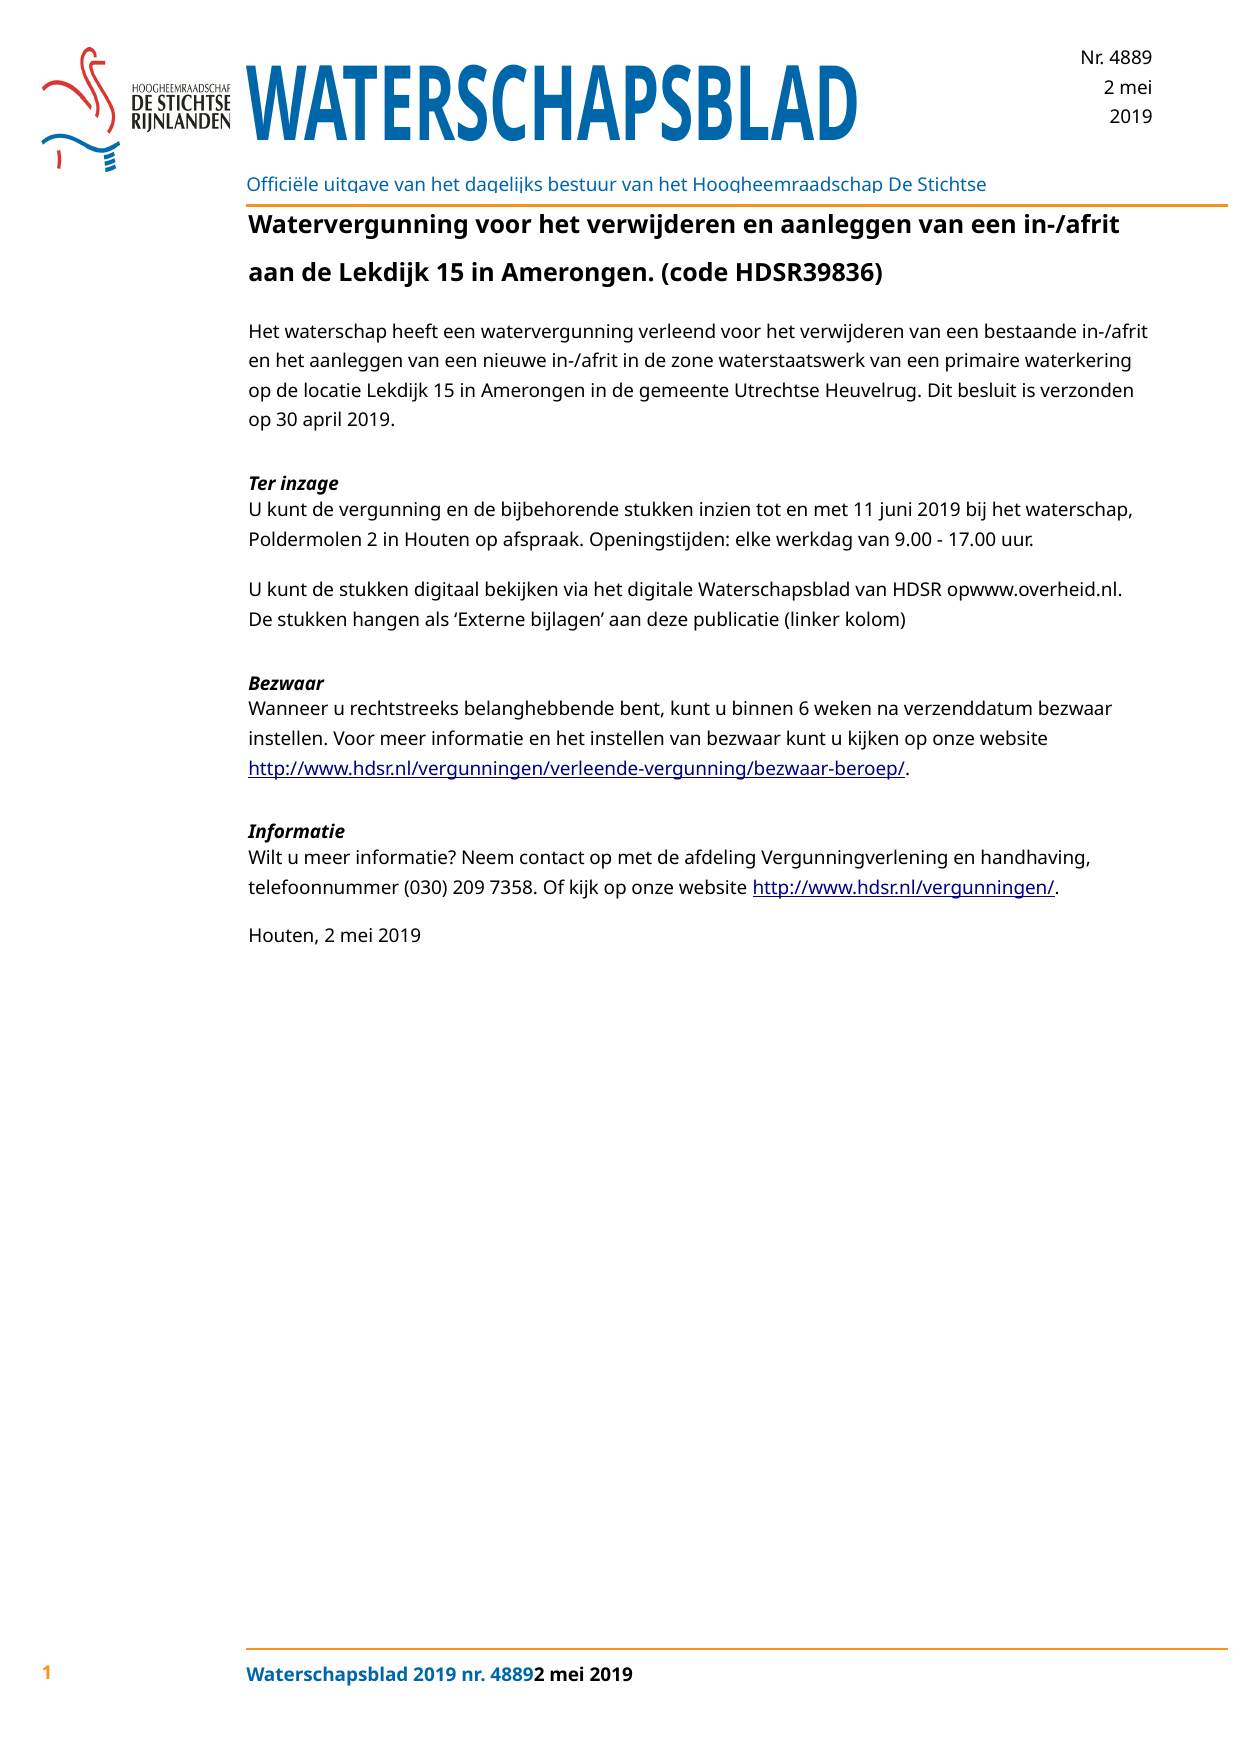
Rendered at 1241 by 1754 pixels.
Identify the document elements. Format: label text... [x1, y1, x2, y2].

text U kunt de stukken digitaal bekijken via het digitale Waterschapsblad van HDSR opwww.overheid.nl. De stukken hangen als ‘Externe bijlagen’ aan deze publicatie (linker kolom) [248, 576, 1152, 632]
text Bezwaar [248, 670, 1152, 696]
text Het waterschap heeft een watervergunning verleend voor het verwijderen van een bestaande in-/afrit en het aanleggen van een nieuwe in-/afrit in de zone waterstaatswerk van een primaire waterkering op de locatie Lekdijk 15 in Amerongen in de gemeente Utrechtse Heuvelrug. Dit besluit is verzonden op 30 april 2019. [248, 318, 1152, 432]
text Informatie [248, 819, 1152, 844]
text Wanneer u rechtstreeks belanghebbende bent, kunt u binnen 6 weken na verzenddatum bezwaar instellen. Voor meer informatie en het instellen van bezwaar kunt u kijken op onze website http://www.hdsr.nl/vergunningen/verleende-vergunning/bezwaar-beroep/. [248, 696, 1152, 781]
text Watervergunning voor het verwijderen en aanleggen van een in-/afrit aan de Lekdijk 15 in Amerongen. (code HDSR39836) [248, 207, 1152, 288]
text U kunt de vergunning en de bijbehorende stukken inzien tot en met 11 juni 2019 bij het waterschap, Poldermolen 2 in Houten op afspraak. Openingstijden: elke werkdag van 9.00 - 17.00 uur. [248, 496, 1152, 552]
picture [41, 47, 231, 172]
text Houten, 2 mei 2019 [248, 922, 1152, 948]
text Ter inzage [248, 471, 1152, 496]
text Wilt u meer informatie? Neem contact op met de afdeling Vergunningverlening en handhaving, telefoonnummer (030) 209 7358. Of kijk op onze website http://www.hdsr.nl/vergunningen/. [248, 844, 1152, 900]
